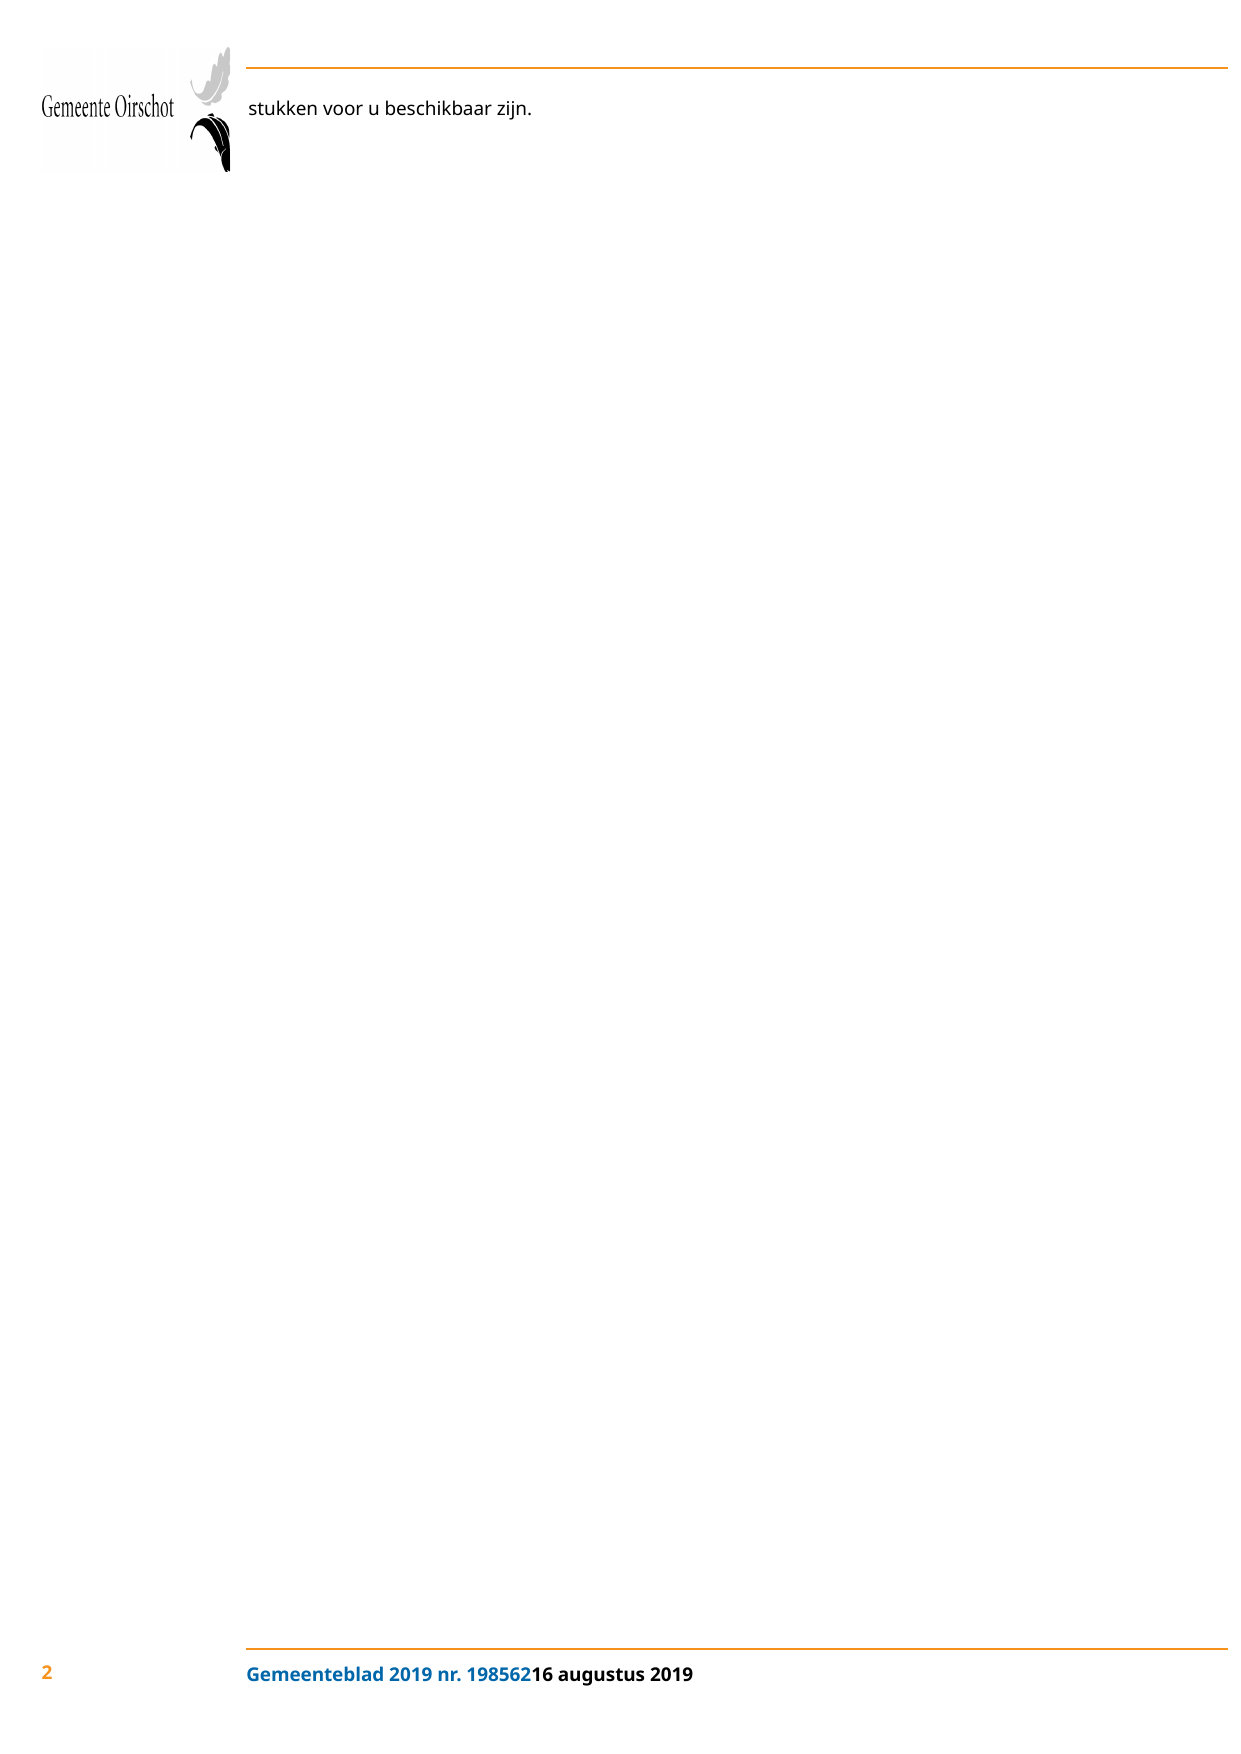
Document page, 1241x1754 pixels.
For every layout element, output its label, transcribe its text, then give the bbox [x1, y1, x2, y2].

text stukken voor u beschikbaar zijn. [248, 95, 1152, 121]
picture [41, 47, 231, 172]
